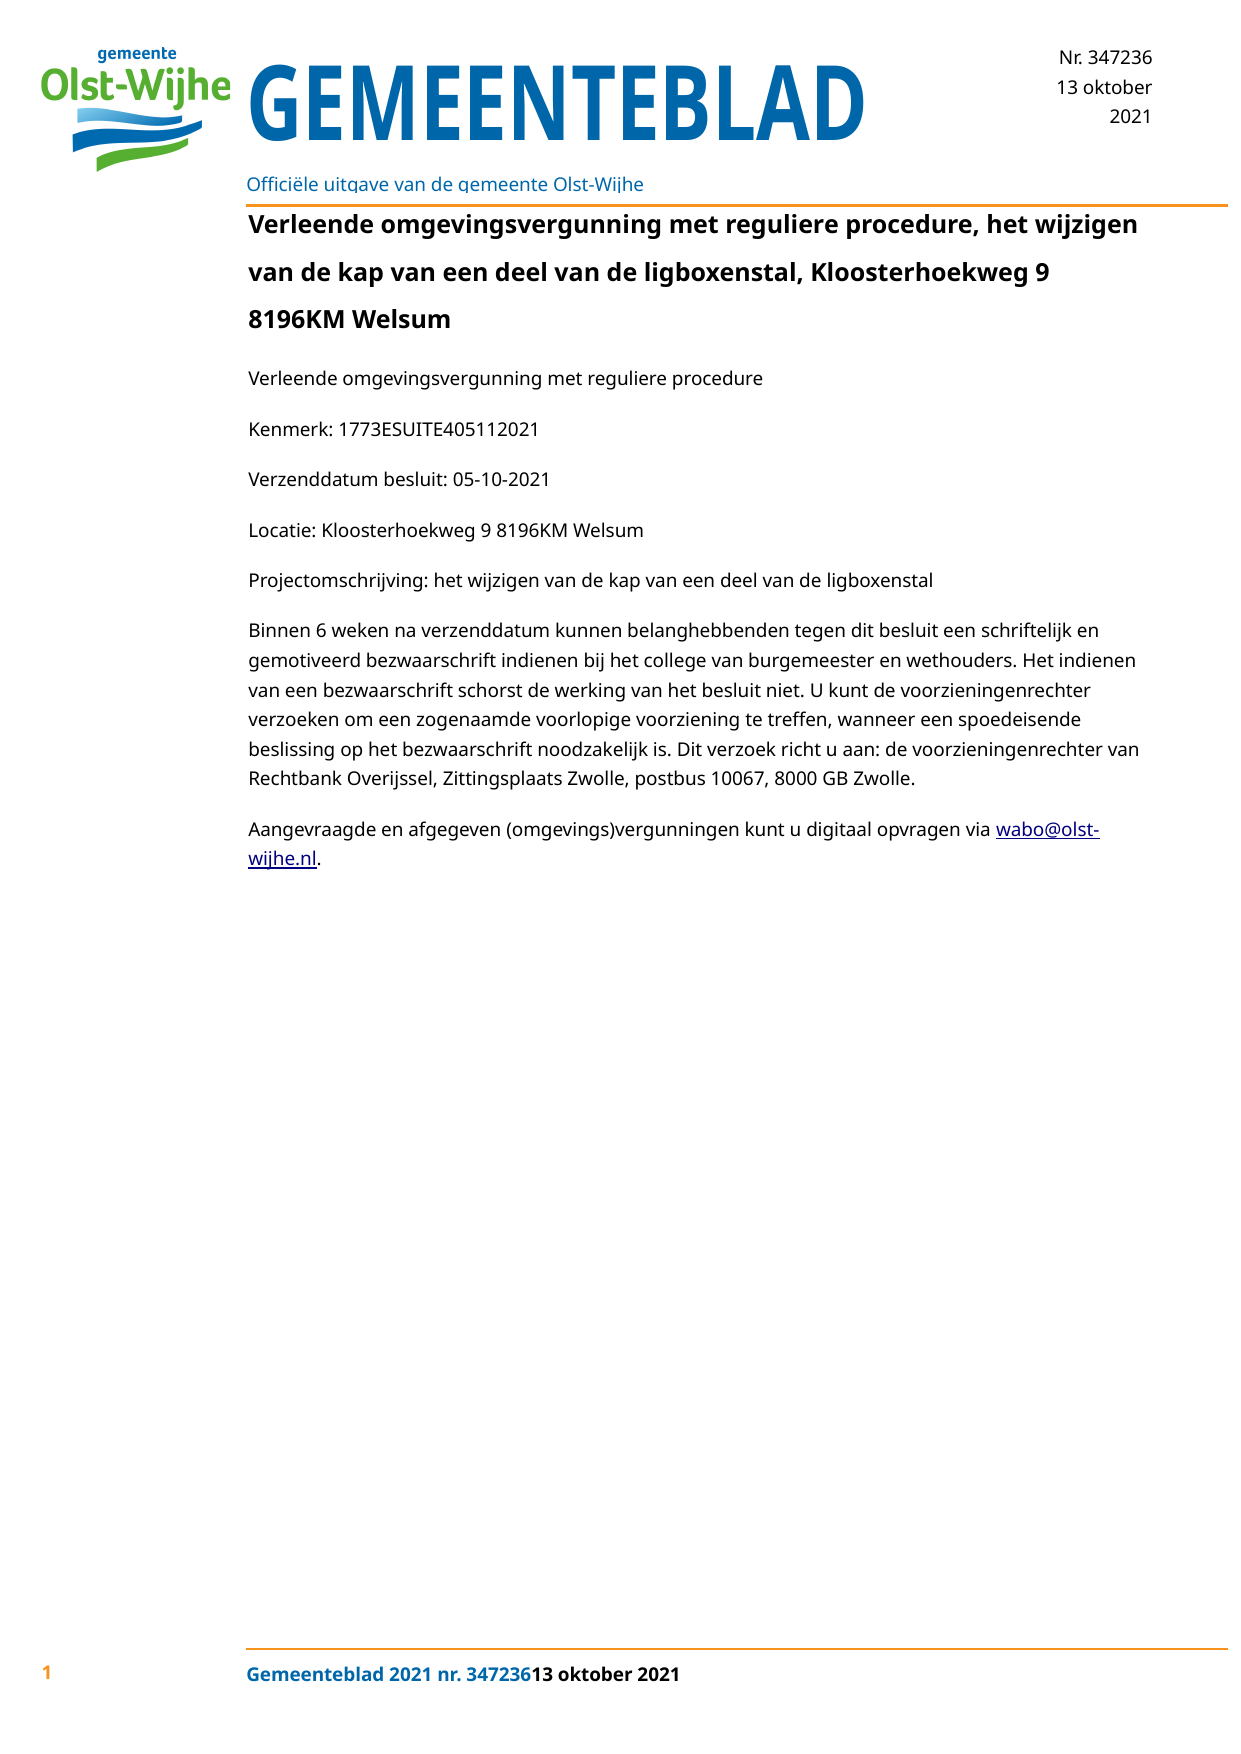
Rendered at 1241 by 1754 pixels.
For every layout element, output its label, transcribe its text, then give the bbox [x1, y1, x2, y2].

text Kenmerk: 1773ESUITE405112021 [248, 416, 1152, 442]
text Projectomschrijving: het wijzigen van de kap van een deel van de ligboxenstal [248, 567, 1152, 593]
text Verleende omgevingsvergunning met reguliere procedure, het wijzigen van de kap van een deel van de ligboxenstal, Kloosterhoekweg 9 8196KM Welsum [248, 207, 1152, 336]
text Binnen 6 weken na verzenddatum kunnen belanghebbenden tegen dit besluit een schriftelijk en gemotiveerd bezwaarschrift indienen bij het college van burgemeester en wethouders. Het indienen van een bezwaarschrift schorst de werking van het besluit niet. U kunt de voorzieningenrechter verzoeken om een zogenaamde voorlopige voorziening te treffen, wanneer een spoedeisende beslissing op het bezwaarschrift noodzakelijk is. Dit verzoek richt u aan: de voorzieningenrechter van Rechtbank Overijssel, Zittingsplaats Zwolle, postbus 10067, 8000 GB Zwolle. [248, 618, 1152, 791]
picture [41, 47, 231, 172]
text Verleende omgevingsvergunning met reguliere procedure [248, 366, 1152, 391]
text Verzenddatum besluit: 05-10-2021 [248, 466, 1152, 492]
text Aangevraagde en afgegeven (omgevings)vergunningen kunt u digitaal opvragen via wabo@olst-wijhe.nl. [248, 816, 1152, 871]
text Locatie: Kloosterhoekweg 9 8196KM Welsum [248, 517, 1152, 542]
